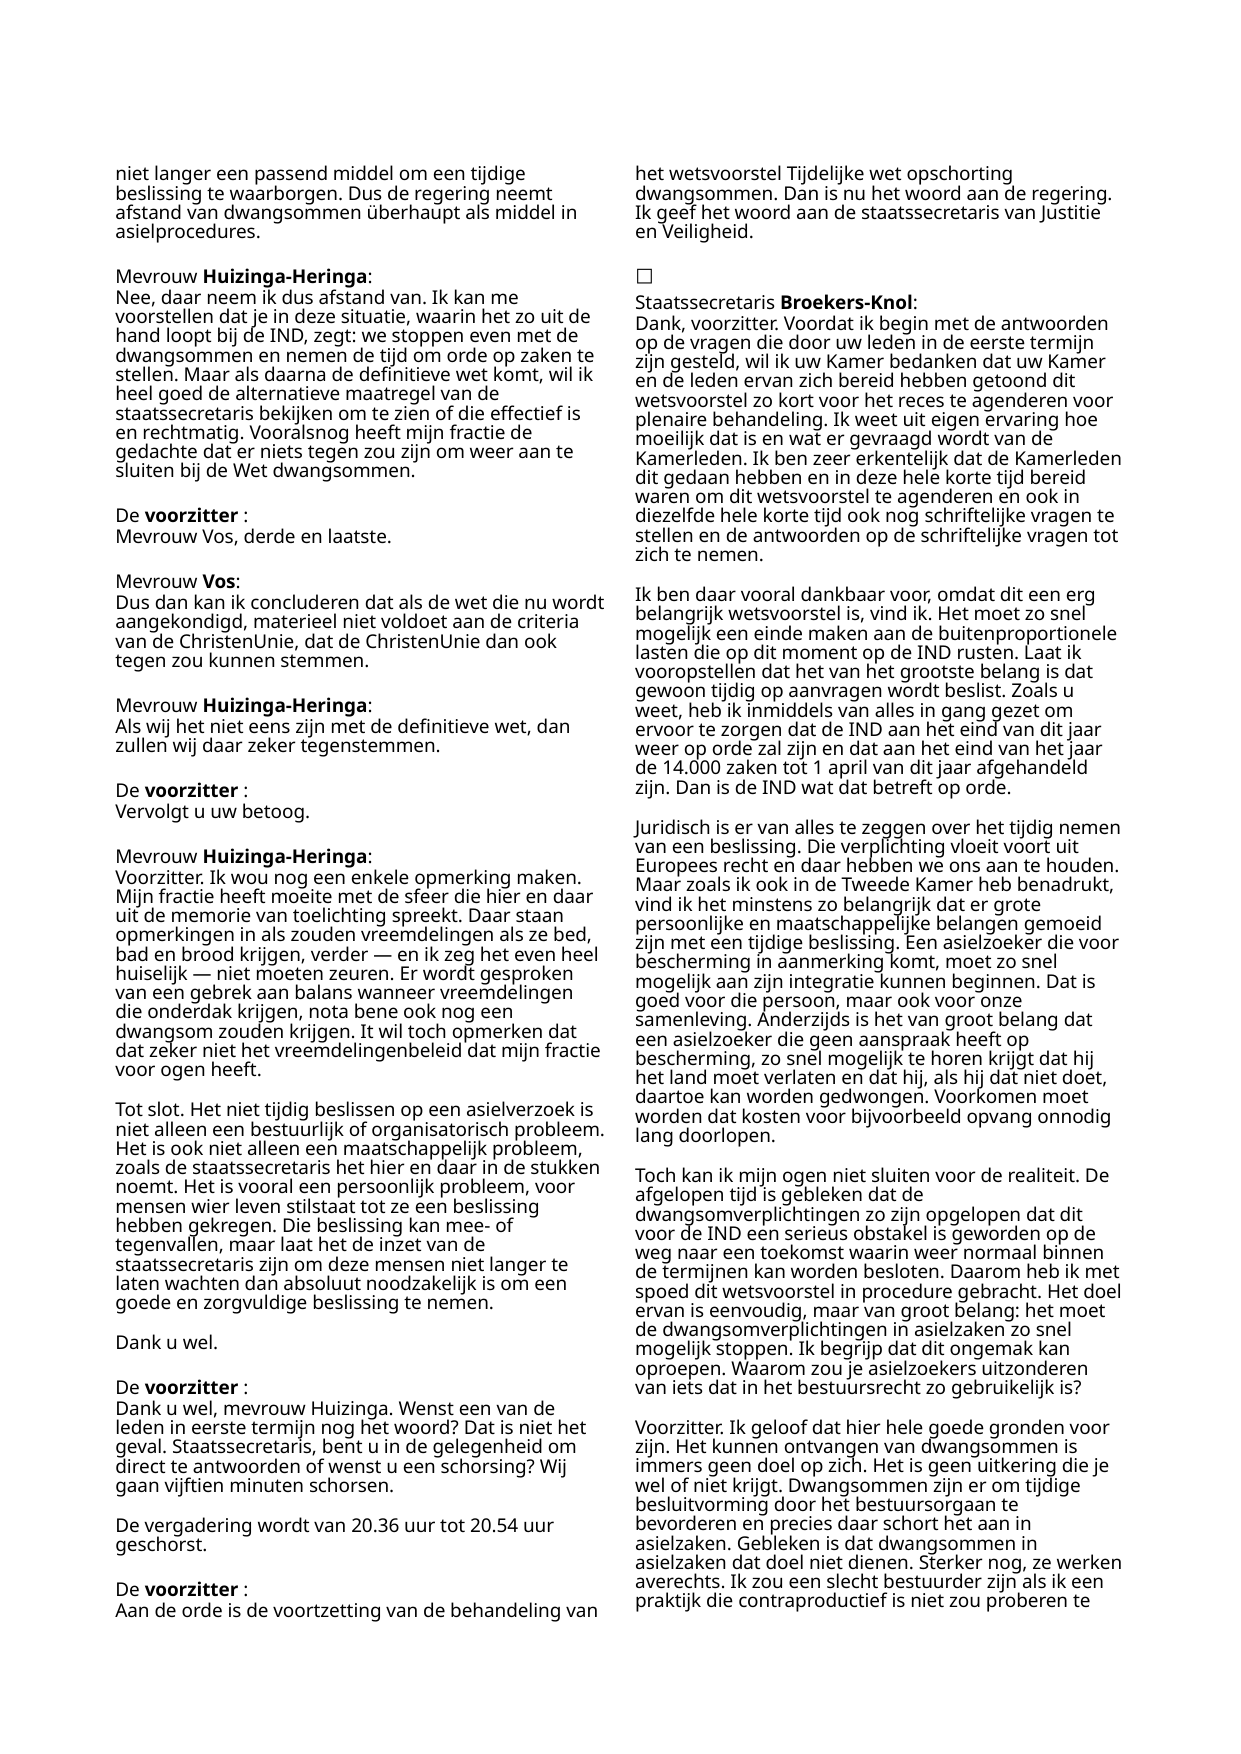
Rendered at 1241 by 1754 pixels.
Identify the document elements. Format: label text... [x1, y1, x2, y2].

text Dus dan kan ik concluderen dat als de wet die nu wordt aangekondigd, materieel niet voldoet aan de criteria van de ChristenUnie, dat de ChristenUnie dan ook tegen zou kunnen stemmen. [115, 594, 605, 671]
text Juridisch is er van alles te zeggen over het tijdig nemen van een beslissing. Die verplichting vloeit voort uit Europees recht en daar hebben we ons aan te houden. Maar zoals ik ook in de Tweede Kamer heb benadrukt, vind ik het minstens zo belangrijk dat er grote persoonlijke en maatschappelijke belangen gemoeid zijn met een tijdige beslissing. Een asielzoeker die voor bescherming in aanmerking komt, moet zo snel mogelijk aan zijn integratie kunnen beginnen. Dat is goed voor die persoon, maar ook voor onze samenleving. Anderzijds is het van groot belang dat een asielzoeker die geen aanspraak heeft op bescherming, zo snel mogelijk te horen krijgt dat hij het land moet verlaten en dat hij, als hij dat niet doet, daartoe kan worden gedwongen. Voorkomen moet worden dat kosten voor bijvoorbeeld opvang onnodig lang doorlopen. [635, 819, 1125, 1146]
text Voorzitter. Ik geloof dat hier hele goede gronden voor zijn. Het kunnen ontvangen van dwangsommen is immers geen doel op zich. Het is geen uitkering die je wel of niet krijgt. Dwangsommen zijn er om tijdige besluitvorming door het bestuursorgaan te bevorderen en precies daar schort het aan in asielzaken. Gebleken is dat dwangsommen in asielzaken dat doel niet dienen. Sterker nog, ze werken averechts. Ik zou een slecht bestuurder zijn als ik een praktijk die contraproductief is niet zou proberen te [635, 1419, 1125, 1612]
text Staatssecretaris Broekers-Knol: [635, 289, 1125, 315]
text Dank, voorzitter. Voordat ik begin met de antwoorden op de vragen die door uw leden in de eerste termijn zijn gesteld, wil ik uw Kamer bedanken dat uw Kamer en de leden ervan zich bereid hebben getoond dit wetsvoorstel zo kort voor het reces te agenderen voor plenaire behandeling. Ik weet uit eigen ervaring hoe moeilijk dat is en wat er gevraagd wordt van de Kamerleden. Ik ben zeer erkentelijk dat de Kamerleden dit gedaan hebben en in deze hele korte tijd bereid waren om dit wetsvoorstel te agenderen en ook in diezelfde hele korte tijd ook nog schriftelijke vragen te stellen en de antwoorden op de schriftelijke vragen tot zich te nemen. [635, 315, 1125, 565]
text Toch kan ik mijn ogen niet sluiten voor de realiteit. De afgelopen tijd is gebleken dat de dwangsomverplichtingen zo zijn opgelopen dat dit voor de IND een serieus obstakel is geworden op de weg naar een toekomst waarin weer normaal binnen de termijnen kan worden besloten. Daarom heb ik met spoed dit wetsvoorstel in procedure gebracht. Het doel ervan is eenvoudig, maar van groot belang: het moet de dwangsomverplichtingen in asielzaken zo snel mogelijk stoppen. Ik begrijp dat dit ongemak kan oproepen. Waarom zou je asielzoekers uitzonderen van iets dat in het bestuursrecht zo gebruikelijk is? [635, 1167, 1125, 1398]
text Tot slot. Het niet tijdig beslissen op een asielverzoek is niet alleen een bestuurlijk of organisatorisch probleem. Het is ook niet alleen een maatschappelijk probleem, zoals de staatssecretaris het hier en daar in de stukken noemt. Het is vooral een persoonlijk probleem, voor mensen wier leven stilstaat tot ze een beslissing hebben gekregen. Die beslissing kan mee- of tegenvallen, maar laat het de inzet van de staatssecretaris zijn om deze mensen niet langer te laten wachten dan absoluut noodzakelijk is om een goede en zorgvuldige beslissing te nemen. [115, 1101, 605, 1313]
text Mevrouw Vos: [115, 568, 605, 594]
text De vergadering wordt van 20.36 uur tot 20.54 uur geschorst. [115, 1517, 605, 1556]
text Mevrouw Huizinga-Heringa: [115, 692, 605, 718]
text Voorzitter. Ik wou nog een enkele opmerking maken. Mijn fractie heeft moeite met de sfeer die hier en daar uit de memorie van toelichting spreekt. Daar staan opmerkingen in als zouden vreemdelingen als ze bed, bad en brood krijgen, verder — en ik zeg het even heel huiselijk — niet moeten zeuren. Er wordt gesproken van een gebrek aan balans wanneer vreemdelingen die onderdak krijgen, nota bene ook nog een dwangsom zouden krijgen. It wil toch opmerken dat dat zeker niet het vreemdelingenbeleid dat mijn fractie voor ogen heeft. [115, 869, 605, 1081]
text niet langer een passend middel om een tijdige beslissing te waarborgen. Dus de regering neemt afstand van dwangsommen überhaupt als middel in asielprocedures. [115, 165, 605, 242]
text Dank u wel, mevrouw Huizinga. Wenst een van de leden in eerste termijn nog het woord? Dat is niet het geval. Staatssecretaris, bent u in de gelegenheid om direct te antwoorden of wenst u een schorsing? Wij gaan vijftien minuten schorsen. [115, 1400, 605, 1496]
text Vervolgt u uw betoog. [115, 803, 605, 822]
text De voorzitter : [115, 502, 605, 528]
text De voorzitter : [115, 1576, 605, 1602]
text Nee, daar neem ik dus afstand van. Ik kan me voorstellen dat je in deze situatie, waarin het zo uit de hand loopt bij de IND, zegt: we stoppen even met de dwangsommen en nemen de tijd om orde op zaken te stellen. Maar als daarna de definitieve wet komt, wil ik heel goed de alternatieve maatregel van de staatssecretaris bekijken om te zien of die effectief is en rechtmatig. Vooralsnog heeft mijn fractie de gedachte dat er niets tegen zou zijn om weer aan te sluiten bij de Wet dwangsommen. [115, 289, 605, 482]
text Mevrouw Huizinga-Heringa: [115, 263, 605, 289]
text Als wij het niet eens zijn met de definitieve wet, dan zullen wij daar zeker tegenstemmen. [115, 718, 605, 756]
text Mevrouw Huizinga-Heringa: [115, 843, 605, 869]
text ⬜ [635, 263, 1125, 289]
text Ik ben daar vooral dankbaar voor, omdat dit een erg belangrijk wetsvoorstel is, vind ik. Het moet zo snel mogelijk een einde maken aan de buitenproportionele lasten die op dit moment op de IND rusten. Laat ik vooropstellen dat het van het grootste belang is dat gewoon tijdig op aanvragen wordt beslist. Zoals u weet, heb ik inmiddels van alles in gang gezet om ervoor te zorgen dat de IND aan het eind van dit jaar weer op orde zal zijn en dat aan het eind van het jaar de 14.000 zaken tot 1 april van dit jaar afgehandeld zijn. Dan is de IND wat dat betreft op orde. [635, 586, 1125, 798]
text De voorzitter : [115, 777, 605, 803]
text Aan de orde is de voortzetting van de behandeling van [115, 1602, 605, 1621]
text het wetsvoorstel Tijdelijke wet opschorting dwangsommen. Dan is nu het woord aan de regering. Ik geef het woord aan de staatssecretaris van Justitie en Veiligheid. [635, 165, 1125, 242]
text Dank u wel. [115, 1334, 605, 1353]
text De voorzitter : [115, 1374, 605, 1400]
text Mevrouw Vos, derde en laatste. [115, 528, 605, 547]
